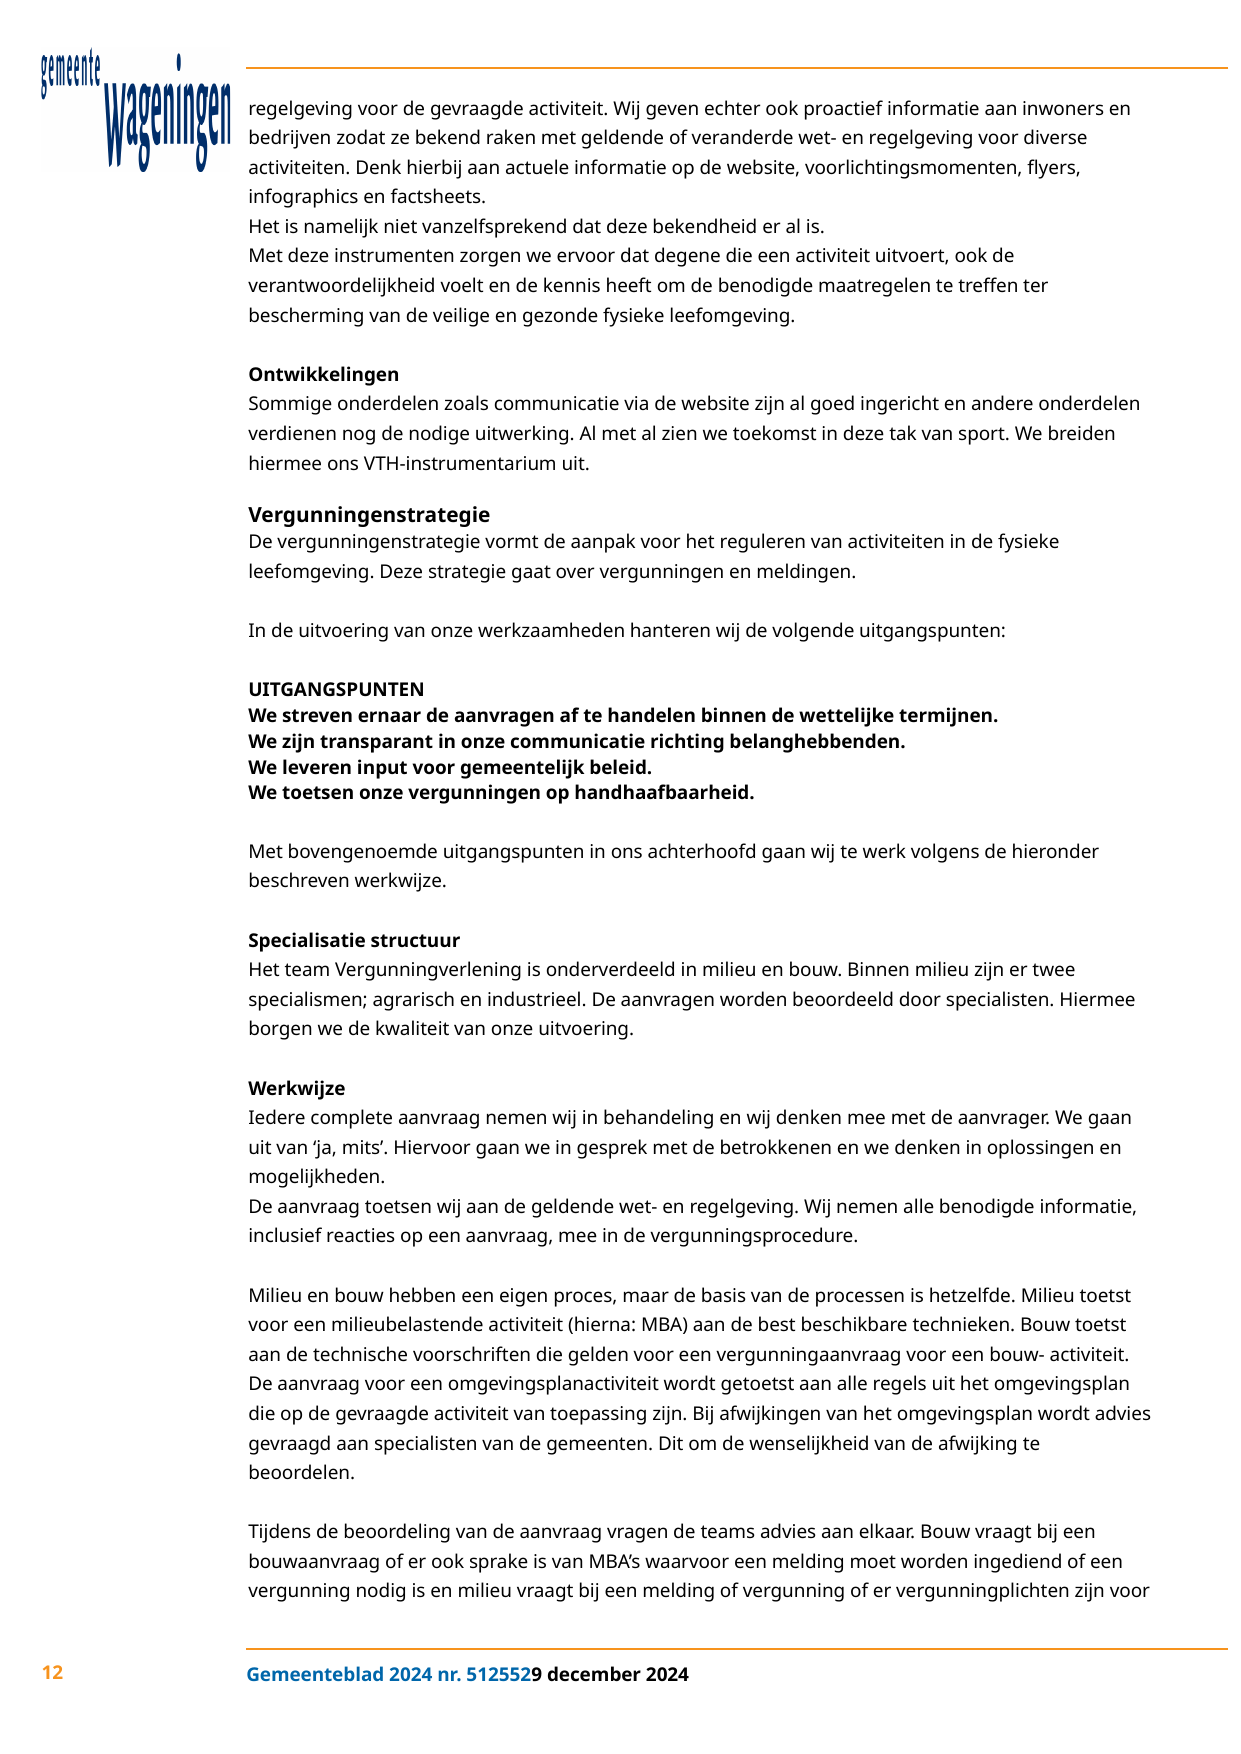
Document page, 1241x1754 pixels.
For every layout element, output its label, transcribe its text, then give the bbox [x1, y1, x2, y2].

text Werkwijze [248, 1075, 1152, 1101]
text Het team Vergunningverlening is onderverdeeld in milieu en bouw. Binnen milieu zijn er twee specialismen; agrarisch en industrieel. De aanvragen worden beoordeeld door specialisten. Hiermee borgen we de kwaliteit van onze uitvoering. [248, 956, 1152, 1041]
table_cell We zijn transparant in onze communicatie richting belanghebbenden. [248, 728, 1152, 754]
text Met deze instrumenten zorgen we ervoor dat degene die een activiteit uitvoert, ook de verantwoordelijkheid voelt en de kennis heeft om de benodigde maatregelen te treffen ter bescherming van de veilige en gezonde fysieke leefomgeving. [248, 243, 1152, 328]
text Specialisatie structuur [248, 927, 1152, 953]
text Het is namelijk niet vanzelfsprekend dat deze bekendheid er al is. [248, 213, 1152, 239]
picture [41, 47, 231, 172]
text De aanvraag toetsen wij aan de geldende wet- en regelgeving. Wij nemen alle benodigde informatie, inclusief reacties op een aanvraag, mee in de vergunningsprocedure. [248, 1193, 1152, 1248]
text regelgeving voor de gevraagde activiteit. Wij geven echter ook proactief informatie aan inwoners en bedrijven zodat ze bekend raken met geldende of veranderde wet- en regelgeving voor diverse activiteiten. Denk hierbij aan actuele informatie op de website, voorlichtingsmomenten, flyers, infographics en factsheets. [248, 95, 1152, 209]
text In de uitvoering van onze werkzaamheden hanteren wij de volgende uitgangspunten: [248, 617, 1152, 643]
text Vergunningenstrategie [248, 500, 1152, 529]
text Milieu en bouw hebben een eigen proces, maar de basis van de processen is hetzelfde. Milieu toetst voor een milieubelastende activiteit (hierna: MBA) aan de best beschikbare technieken. Bouw toetst aan de technische voorschriften die gelden voor een vergunningaanvraag voor een bouw- activiteit. De aanvraag voor een omgevingsplanactiviteit wordt getoetst aan alle regels uit het omgevingsplan die op de gevraagde activiteit van toepassing zijn. Bij afwijkingen van het omgevingsplan wordt advies gevraagd aan specialisten van de gemeenten. Dit om de wenselijkheid van de afwijking te beoordelen. [248, 1282, 1152, 1485]
text Iedere complete aanvraag nemen wij in behandeling en wij denken mee met de aanvrager. We gaan uit van ‘ja, mits’. Hiervoor gaan we in gesprek met de betrokkenen en we denken in oplossingen en mogelijkheden. [248, 1104, 1152, 1189]
table_cell We toetsen onze vergunningen op handhaafbaarheid. [248, 780, 1152, 805]
text Ontwikkelingen [248, 361, 1152, 387]
text Met bovengenoemde uitgangspunten in ons achterhoofd gaan wij te werk volgens de hieronder beschreven werkwijze. [248, 838, 1152, 893]
text Tijdens de beoordeling van de aanvraag vragen de teams advies aan elkaar. Bouw vraagt bij een bouwaanvraag of er ook sprake is van MBA’s waarvoor een melding moet worden ingediend of een vergunning nodig is en milieu vraagt bij een melding of vergunning of er vergunningplichten zijn voor [248, 1518, 1152, 1603]
text Sommige onderdelen zoals communicatie via de website zijn al goed ingericht en andere onderdelen verdienen nog de nodige uitwerking. Al met al zien we toekomst in deze tak van sport. We breiden hiermee ons VTH-instrumentarium uit. [248, 391, 1152, 476]
table_cell We leveren input voor gemeentelijk beleid. [248, 754, 1152, 779]
text De vergunningenstrategie vormt de aanpak voor het reguleren van activiteiten in de fysieke leefomgeving. Deze strategie gaat over vergunningen en meldingen. [248, 529, 1152, 584]
table_header UITGANGSPUNTEN [248, 677, 1152, 702]
table_cell We streven ernaar de aanvragen af te handelen binnen de wettelijke termijnen. [248, 703, 1152, 728]
